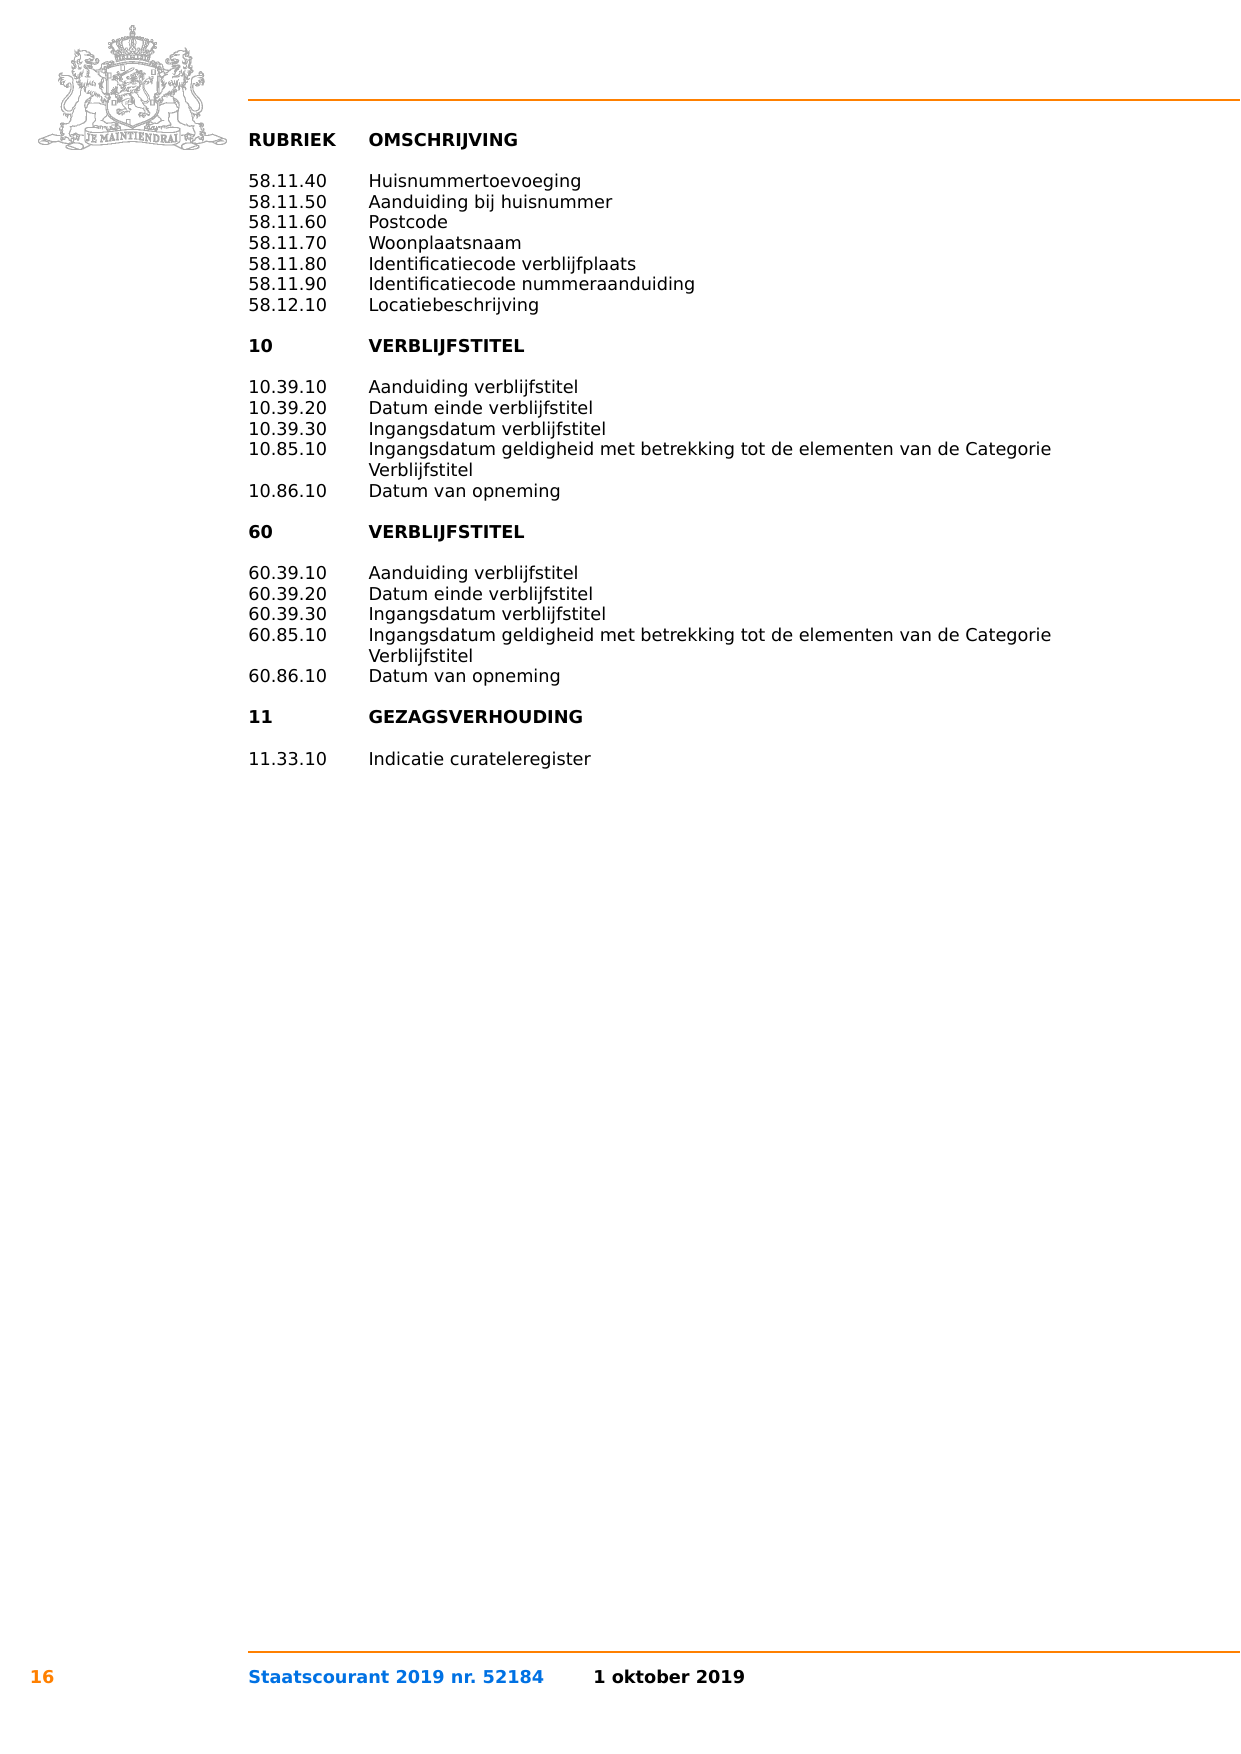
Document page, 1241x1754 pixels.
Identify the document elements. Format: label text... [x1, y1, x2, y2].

table_cell [248, 543, 362, 563]
table_cell Ingangsdatum geldigheid met betrekking tot de elementen van de Categorie Verblijfstitel [363, 439, 1163, 481]
table_cell [248, 316, 362, 336]
table_cell Ingangsdatum verblijfstitel [363, 604, 1163, 625]
table_cell [248, 501, 362, 522]
table_cell Datum van opneming [363, 481, 1163, 501]
table_cell 58.11.90 [248, 274, 362, 295]
table_cell 10 [248, 336, 362, 357]
table_cell 10.39.10 [248, 378, 362, 398]
table_cell [363, 316, 1163, 336]
table_cell Datum einde verblijfstitel [363, 584, 1163, 604]
table_cell [363, 687, 1163, 707]
table_cell 60.39.20 [248, 584, 362, 604]
table_header RUBRIEK [248, 130, 362, 151]
table_cell [248, 728, 362, 749]
table_cell 60.39.10 [248, 563, 362, 584]
table_cell 10.39.30 [248, 419, 362, 439]
table_cell VERBLIJFSTITEL [363, 336, 1163, 357]
table_cell [363, 151, 1163, 171]
table_cell Identificatiecode verblijfplaats [363, 254, 1163, 274]
table_cell Ingangsdatum geldigheid met betrekking tot de elementen van de Categorie Verblijfstitel [363, 625, 1163, 666]
table_cell 60.86.10 [248, 666, 362, 687]
table_cell 10.39.20 [248, 398, 362, 419]
table_cell Identificatiecode nummeraanduiding [363, 274, 1163, 295]
table_cell 58.11.40 [248, 171, 362, 192]
table_cell Ingangsdatum verblijfstitel [363, 419, 1163, 439]
table_cell 60.39.30 [248, 604, 362, 625]
table_cell 11 [248, 708, 362, 728]
table_cell [363, 357, 1163, 377]
table_cell Woonplaatsnaam [363, 233, 1163, 254]
table_header OMSCHRIJVING [363, 130, 1163, 151]
table_cell Postcode [363, 213, 1163, 233]
table_cell 10.85.10 [248, 439, 362, 481]
table_cell 58.12.10 [248, 295, 362, 316]
picture [38, 25, 227, 150]
table_cell [363, 728, 1163, 749]
table_cell Datum einde verblijfstitel [363, 398, 1163, 419]
table_cell Datum van opneming [363, 666, 1163, 687]
table_cell Aanduiding verblijfstitel [363, 378, 1163, 398]
table_cell [248, 151, 362, 171]
table_cell 58.11.50 [248, 192, 362, 212]
table_cell Huisnummertoevoeging [363, 171, 1163, 192]
table_cell [363, 543, 1163, 563]
table_cell Indicatie curateleregister [363, 749, 1163, 769]
table_cell 58.11.70 [248, 233, 362, 254]
table_cell 58.11.60 [248, 213, 362, 233]
table_cell [363, 501, 1163, 522]
table_cell Aanduiding verblijfstitel [363, 563, 1163, 584]
table_cell 60 [248, 522, 362, 542]
table_cell 58.11.80 [248, 254, 362, 274]
table_cell Locatiebeschrijving [363, 295, 1163, 316]
table_cell [248, 687, 362, 707]
table_cell 10.86.10 [248, 481, 362, 501]
table_cell Aanduiding bij huisnummer [363, 192, 1163, 212]
table_cell [248, 357, 362, 377]
table_cell GEZAGSVERHOUDING [363, 708, 1163, 728]
table_cell 60.85.10 [248, 625, 362, 666]
table_cell VERBLIJFSTITEL [363, 522, 1163, 542]
table_cell 11.33.10 [248, 749, 362, 769]
